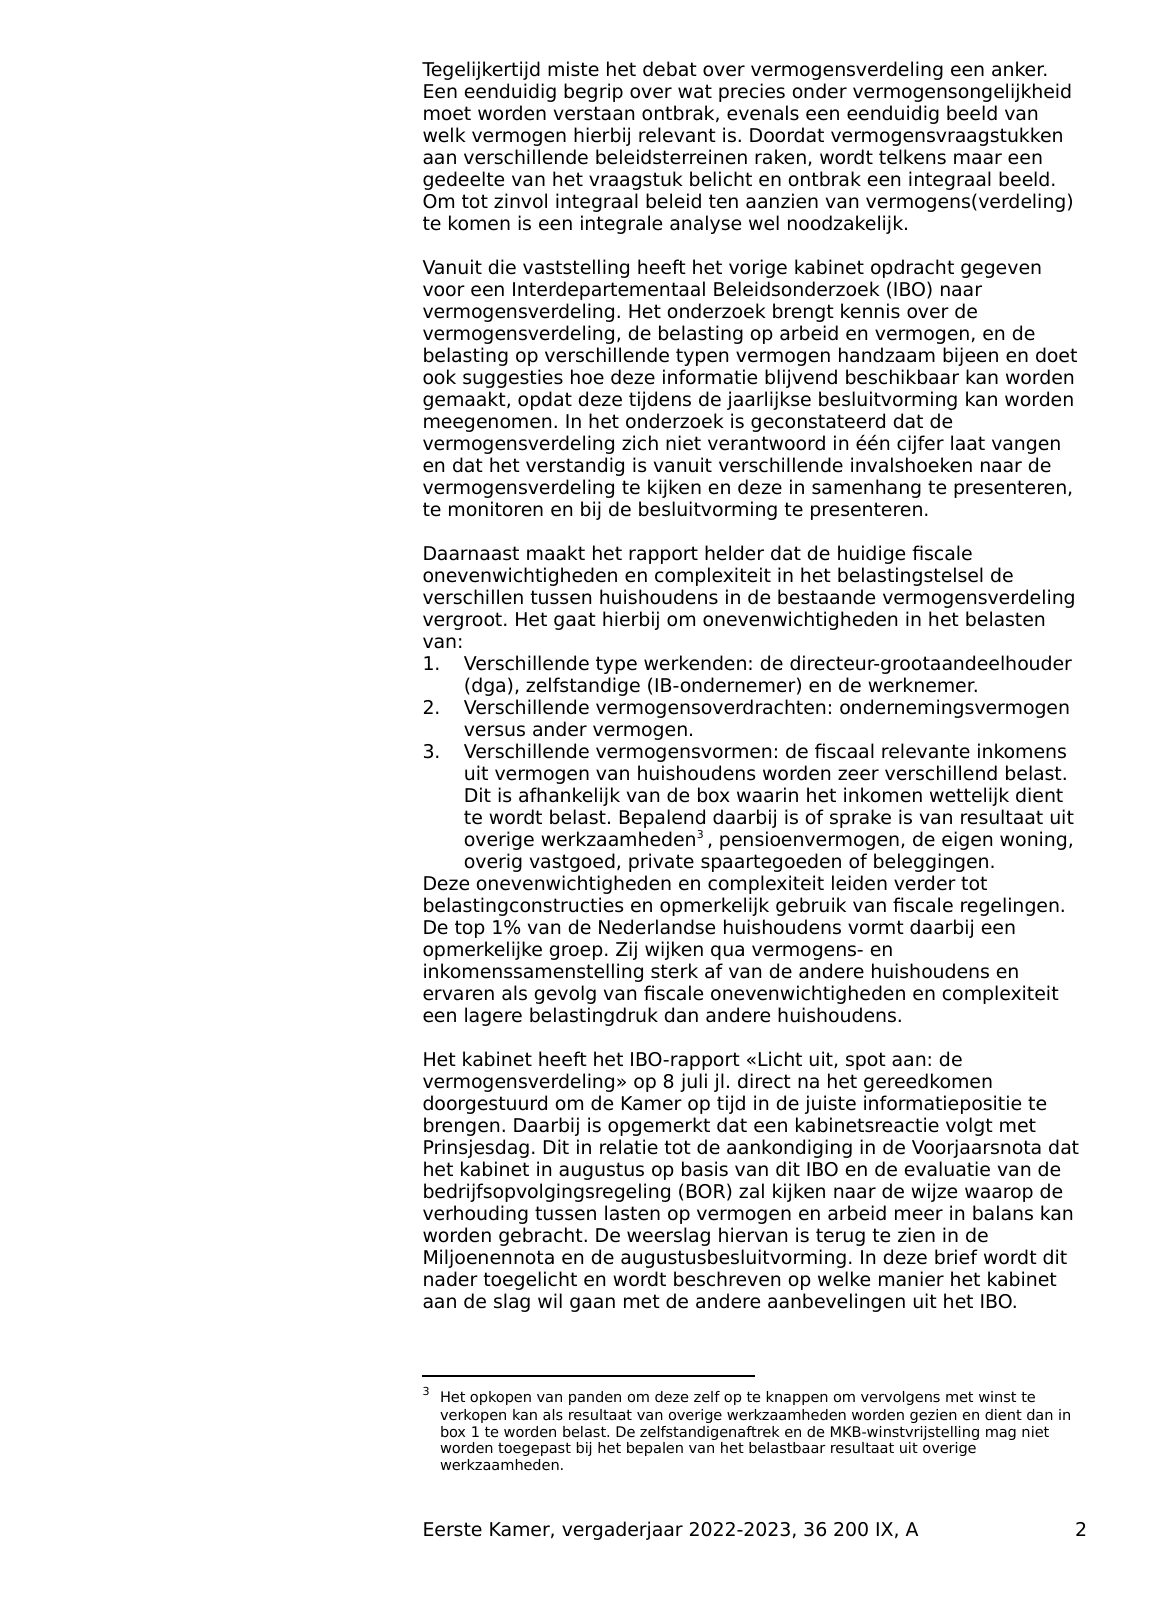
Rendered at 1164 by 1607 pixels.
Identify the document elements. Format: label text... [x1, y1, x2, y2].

text Het kabinet heeft het IBO-rapport «Licht uit, spot aan: de vermogensverdeling» op 8 juli jl. direct na het gereedkomen doorgestuurd om de Kamer op tijd in de juiste informatiepositie te brengen. Daarbij is opgemerkt dat een kabinetsreactie volgt met Prinsjesdag. Dit in relatie tot de aankondiging in de Voorjaarsnota dat het kabinet in augustus op basis van dit IBO en de evaluatie van de bedrijfsopvolgingsregeling (BOR) zal kijken naar de wijze waarop de verhouding tussen lasten op vermogen en arbeid meer in balans kan worden gebracht. De weerslag hiervan is terug te zien in de Miljoenennota en de augustusbesluitvorming. In deze brief wordt dit nader toegelicht en wordt beschreven op welke manier het kabinet aan de slag wil gaan met de andere aanbevelingen uit het IBO. [422, 1049, 1087, 1312]
text Het opkopen van panden om deze zelf op te knappen om vervolgens met winst te verkopen kan als resultaat van overige werkzaamheden worden gezien en dient dan in box 1 te worden belast. De zelfstandigenaftrek en de MKB-winstvrijstelling mag niet worden toegepast bij het bepalen van het belastbaar resultaat uit overige werkzaamheden. [422, 1385, 1087, 1474]
text 3. Verschillende vermogensvormen: de fiscaal relevante inkomens uit vermogen van huishoudens worden zeer verschillend belast. Dit is afhankelijk van de box waarin het inkomen wettelijk dient te wordt belast. Bepalend daarbij is of sprake is van resultaat uit overige werkzaamheden, pensioenvermogen, de eigen woning, overig vastgoed, private spaartegoeden of beleggingen. [422, 741, 1087, 873]
text 1. Verschillende type werkenden: de directeur-grootaandeelhouder (dga), zelfstandige (IB-ondernemer) en de werknemer. [422, 653, 1087, 697]
text 2. Verschillende vermogensoverdrachten: ondernemingsvermogen versus ander vermogen. [422, 697, 1087, 741]
text Vanuit die vaststelling heeft het vorige kabinet opdracht gegeven voor een Interdepartementaal Beleidsonderzoek (IBO) naar vermogensverdeling. Het onderzoek brengt kennis over de vermogensverdeling, de belasting op arbeid en vermogen, en de belasting op verschillende typen vermogen handzaam bijeen en doet ook suggesties hoe deze informatie blijvend beschikbaar kan worden gemaakt, opdat deze tijdens de jaarlijkse besluitvorming kan worden meegenomen. In het onderzoek is geconstateerd dat de vermogensverdeling zich niet verantwoord in één cijfer laat vangen en dat het verstandig is vanuit verschillende invalshoeken naar de vermogensverdeling te kijken en deze in samenhang te presenteren, te monitoren en bij de besluitvorming te presenteren. [422, 257, 1087, 521]
text Deze onevenwichtigheden en complexiteit leiden verder tot belastingconstructies en opmerkelijk gebruik van fiscale regelingen. De top 1% van de Nederlandse huishoudens vormt daarbij een opmerkelijke groep. Zij wijken qua vermogens- en inkomenssamenstelling sterk af van de andere huishoudens en ervaren als gevolg van fiscale onevenwichtigheden en complexiteit een lagere belastingdruk dan andere huishoudens. [422, 873, 1087, 1027]
text Daarnaast maakt het rapport helder dat de huidige fiscale onevenwichtigheden en complexiteit in het belastingstelsel de verschillen tussen huishoudens in de bestaande vermogensverdeling vergroot. Het gaat hierbij om onevenwichtigheden in het belasten van: [422, 543, 1087, 653]
text Tegelijkertijd miste het debat over vermogensverdeling een anker. Een eenduidig begrip over wat precies onder vermogensongelijkheid moet worden verstaan ontbrak, evenals een eenduidig beeld van welk vermogen hierbij relevant is. Doordat vermogensvraagstukken aan verschillende beleidsterreinen raken, wordt telkens maar een gedeelte van het vraagstuk belicht en ontbrak een integraal beeld. Om tot zinvol integraal beleid ten aanzien van vermogens(verdeling) te komen is een integrale analyse wel noodzakelijk. [422, 59, 1087, 235]
